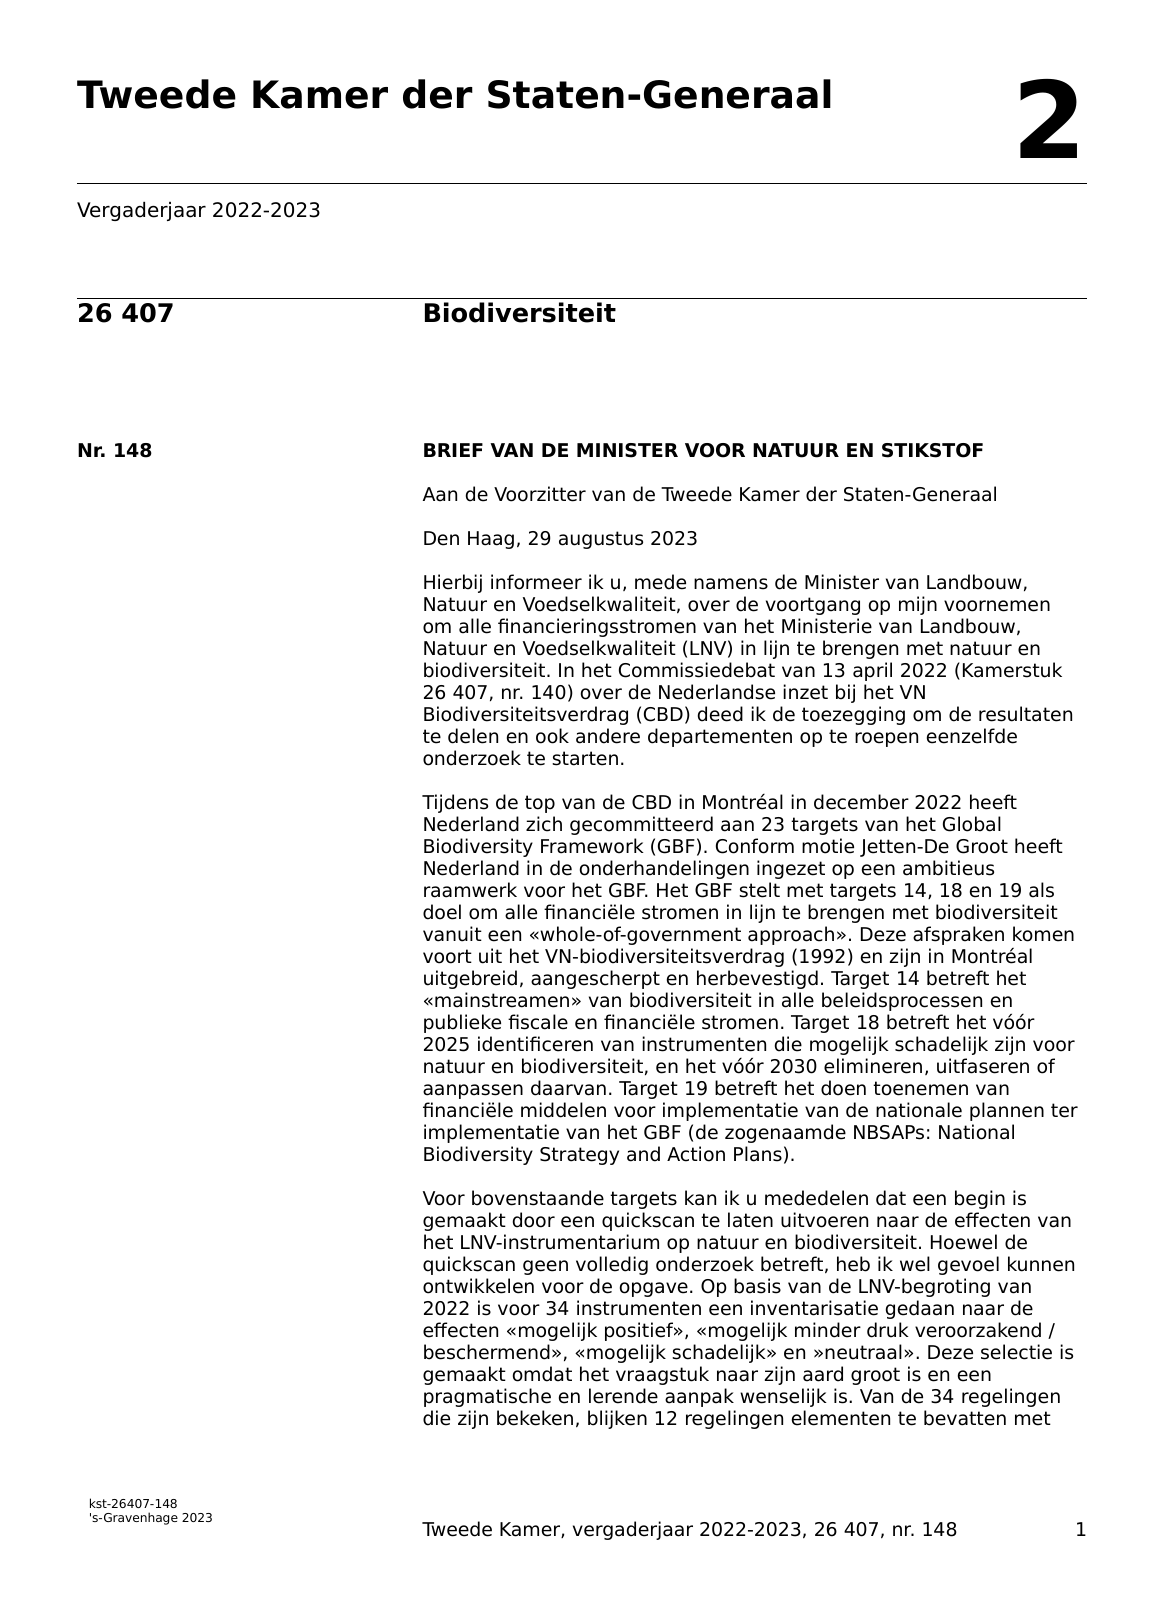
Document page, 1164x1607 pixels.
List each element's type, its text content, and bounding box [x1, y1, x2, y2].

text Voor bovenstaande targets kan ik u mededelen dat een begin is gemaakt door een quickscan te laten uitvoeren naar de effecten van het LNV-instrumentarium op natuur en biodiversiteit. Hoewel de quickscan geen volledig onderzoek betreft, heb ik wel gevoel kunnen ontwikkelen voor de opgave. Op basis van de LNV-begroting van 2022 is voor 34 instrumenten een inventarisatie gedaan naar de effecten «mogelijk positief», «mogelijk minder druk veroorzakend / beschermend», «mogelijk schadelijk» en »neutraal». Deze selectie is gemaakt omdat het vraagstuk naar zijn aard groot is en een pragmatische en lerende aanpak wenselijk is. Van de 34 regelingen die zijn bekeken, blijken 12 regelingen elementen te bevatten met [422, 1188, 1087, 1430]
text Hierbij informeer ik u, mede namens de Minister van Landbouw, Natuur en Voedselkwaliteit, over de voortgang op mijn voornemen om alle financieringsstromen van het Ministerie van Landbouw, Natuur en Voedselkwaliteit (LNV) in lijn te brengen met natuur en biodiversiteit. In het Commissiedebat van 13 april 2022 (Kamerstuk 26 407, nr. 140) over de Nederlandse inzet bij het VN Biodiversiteitsverdrag (CBD) deed ik de toezegging om de resultaten te delen en ook andere departementen op te roepen eenzelfde onderzoek te starten. [422, 572, 1087, 770]
text 's-Gravenhage 2023 [88, 1511, 323, 1525]
text Aan de Voorzitter van de Tweede Kamer der Staten-Generaal [422, 484, 1087, 506]
text Tijdens de top van de CBD in Montréal in december 2022 heeft Nederland zich gecommitteerd aan 23 targets van het Global Biodiversity Framework (GBF). Conform motie Jetten-De Groot heeft Nederland in de onderhandelingen ingezet op een ambitieus raamwerk voor het GBF. Het GBF stelt met targets 14, 18 en 19 als doel om alle financiële stromen in lijn te brengen met biodiversiteit vanuit een «whole-of-government approach». Deze afspraken komen voort uit het VN-biodiversiteitsverdrag (1992) en zijn in Montréal uitgebreid, aangescherpt en herbevestigd. Target 14 betreft het «mainstreamen» van biodiversiteit in alle beleidsprocessen en publieke fiscale en financiële stromen. Target 18 betreft het vóór 2025 identificeren van instrumenten die mogelijk schadelijk zijn voor natuur en biodiversiteit, en het vóór 2030 elimineren, uitfaseren of aanpassen daarvan. Target 19 betreft het doen toenemen van financiële middelen voor implementatie van de nationale plannen ter implementatie van het GBF (de zogenaamde NBSAPs: National Biodiversity Strategy and Action Plans). [422, 792, 1087, 1166]
text Den Haag, 29 augustus 2023 [422, 528, 1087, 550]
table_header Tweede Kamer der Staten-Generaal [77, 59, 886, 183]
table_cell Vergaderjaar 2022-2023 [77, 184, 1087, 298]
text kst-26407-148 [88, 1497, 323, 1511]
subtitle 26 407 Biodiversiteit [77, 299, 1087, 329]
subtitle Nr. 148 BRIEF VAN DE MINISTER VOOR NATUUR EN STIKSTOF [77, 440, 1087, 462]
table_header 2 [886, 59, 1087, 183]
